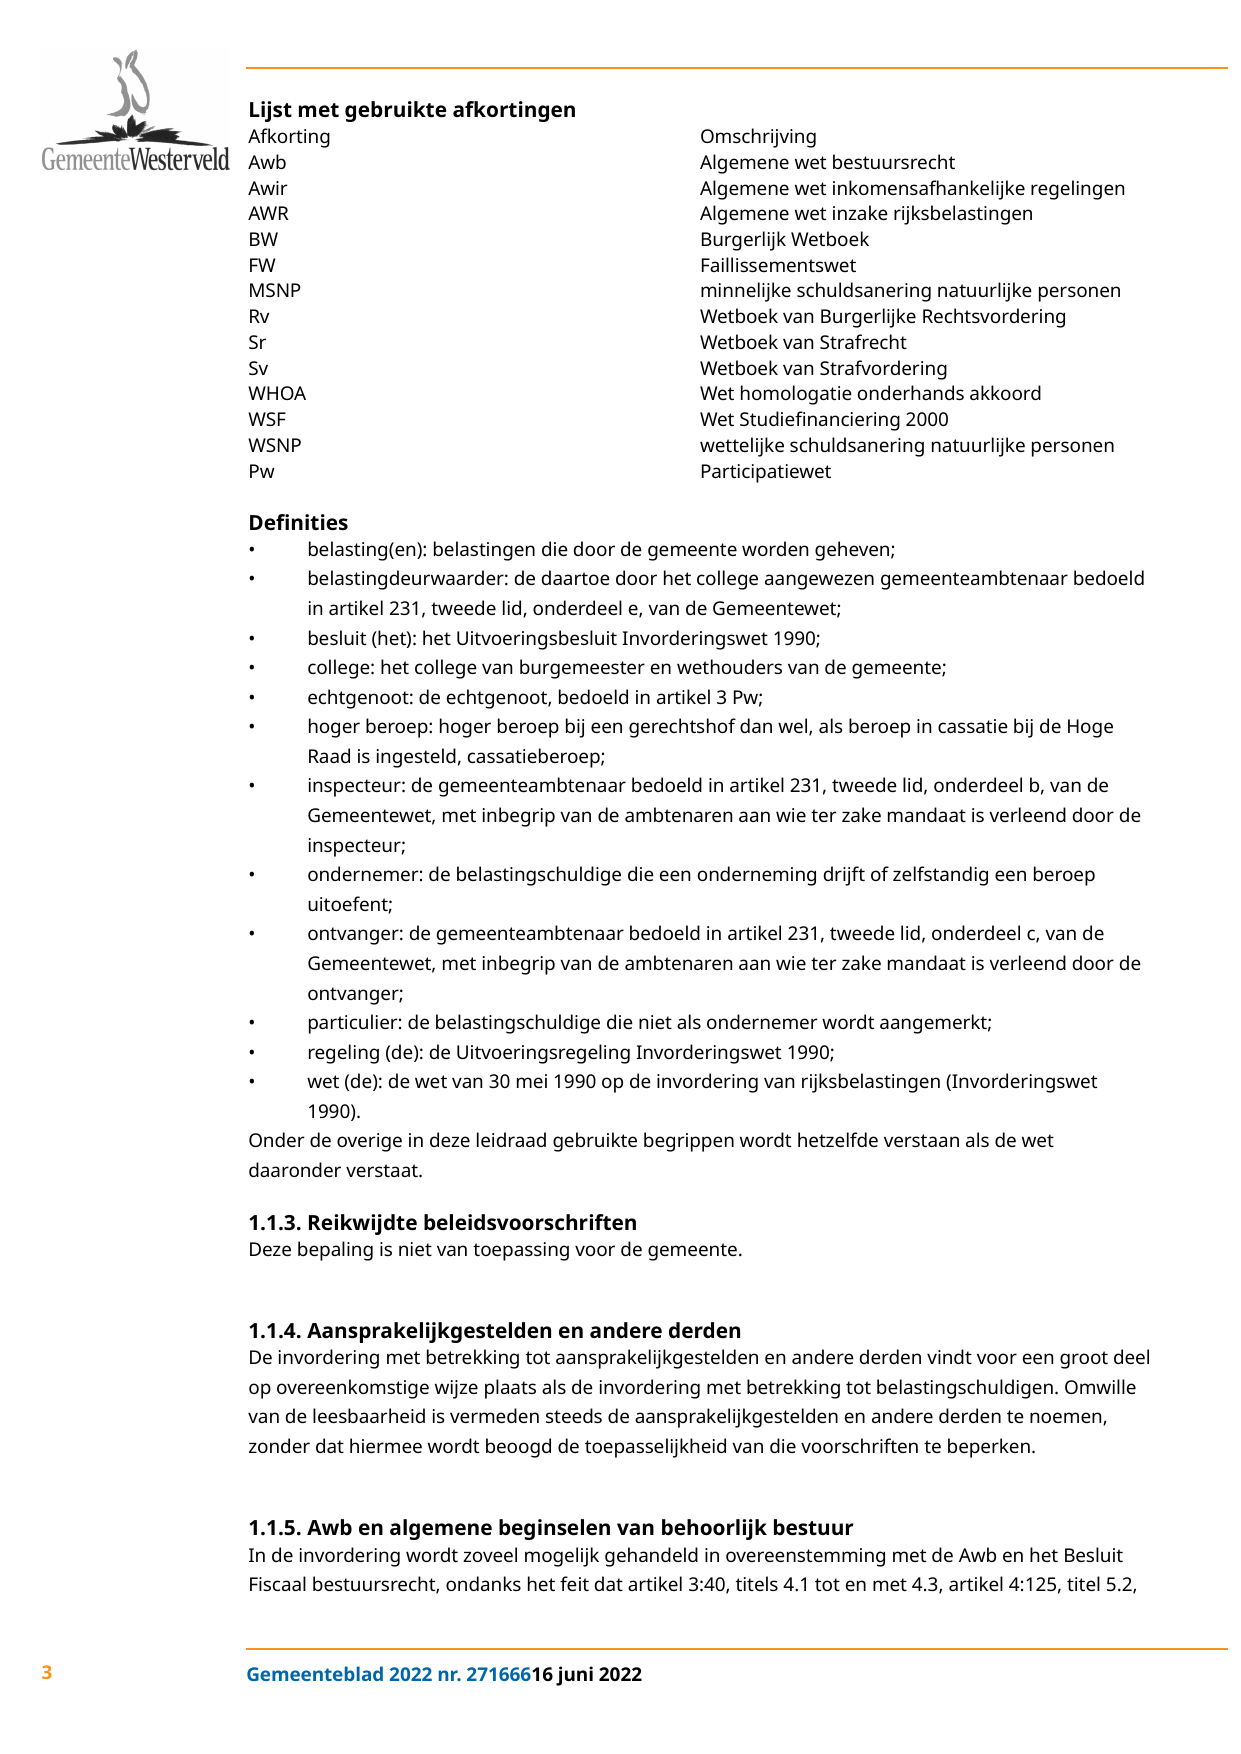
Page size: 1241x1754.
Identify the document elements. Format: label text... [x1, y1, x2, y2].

list wet (de): de wet van 30 mei 1990 op de invordering van rijksbelastingen (Invorderingswet 1990). [248, 1068, 1152, 1124]
table_cell Awir [248, 175, 700, 201]
table_cell Burgerlijk Wetboek [700, 226, 1152, 252]
text 1.1.5. Awb en algemene beginselen van behoorlijk bestuur [248, 1513, 1152, 1542]
text De invordering met betrekking tot aansprakelijkgestelden en andere derden vindt voor een groot deel op overeenkomstige wijze plaats als de invordering met betrekking tot belastingschuldigen. Omwille van de leesbaarheid is vermeden steeds de aansprakelijkgestelden en andere derden te noemen, zonder dat hiermee wordt beoogd de toepasselijkheid van die voorschriften te beperken. [248, 1344, 1152, 1459]
list ondernemer: de belastingschuldige die een onderneming drijft of zelfstandig een beroep uitoefent; [248, 861, 1152, 917]
list belastingdeurwaarder: de daartoe door het college aangewezen gemeenteambtenaar bedoeld in artikel 231, tweede lid, onderdeel e, van de Gemeentewet; [248, 566, 1152, 621]
table_cell Sr [248, 329, 700, 355]
table_cell Wetboek van Strafvordering [700, 355, 1152, 381]
text 1.1.4. Aansprakelijkgestelden en andere derden [248, 1316, 1152, 1344]
table_cell Participatiewet [700, 458, 1152, 483]
table_cell Algemene wet inkomensafhankelijke regelingen [700, 175, 1152, 201]
list ontvanger: de gemeenteambtenaar bedoeld in artikel 231, tweede lid, onderdeel c, van de Gemeentewet, met inbegrip van de ambtenaren aan wie ter zake mandaat is verleend door de ontvanger; [248, 921, 1152, 1006]
text Onder de overige in deze leidraad gebruikte begrippen wordt hetzelfde verstaan als de wet daaronder verstaat. [248, 1128, 1152, 1183]
list regeling (de): de Uitvoeringsregeling Invorderingswet 1990; [248, 1039, 1152, 1065]
list besluit (het): het Uitvoeringsbesluit Invorderingswet 1990; [248, 625, 1152, 651]
table_cell Wetboek van Burgerlijke Rechtsvordering [700, 304, 1152, 329]
text Deze bepaling is niet van toepassing voor de gemeente. [248, 1236, 1152, 1262]
text Definities [248, 508, 1152, 536]
text In de invordering wordt zoveel mogelijk gehandeld in overeenstemming met de Awb en het Besluit Fiscaal bestuursrecht, ondanks het feit dat artikel 3:40, titels 4.1 tot en met 4.3, artikel 4:125, titel 5.2, [248, 1542, 1152, 1597]
table_cell Faillissementswet [700, 252, 1152, 278]
table_cell WSNP [248, 432, 700, 458]
text Lijst met gebruikte afkortingen [248, 95, 1152, 123]
table_header Afkorting [248, 123, 700, 149]
list college: het college van burgemeester en wethouders van de gemeente; [248, 654, 1152, 680]
picture [41, 47, 231, 172]
list hoger beroep: hoger beroep bij een gerechtshof dan wel, als beroep in cassatie bij de Hoge Raad is ingesteld, cassatieberoep; [248, 713, 1152, 769]
table_cell AWR [248, 201, 700, 226]
table_cell Wet homologatie onderhands akkoord [700, 381, 1152, 406]
table_cell Wet Studiefinanciering 2000 [700, 406, 1152, 432]
table_cell MSNP [248, 278, 700, 303]
table_cell WSF [248, 406, 700, 432]
list belasting(en): belastingen die door de gemeente worden geheven; [248, 536, 1152, 562]
table_header Omschrijving [700, 123, 1152, 149]
text 1.1.3. Reikwijdte beleidsvoorschriften [248, 1208, 1152, 1236]
table_cell WHOA [248, 381, 700, 406]
table_cell wettelijke schuldsanering natuurlijke personen [700, 432, 1152, 458]
table_cell FW [248, 252, 700, 278]
table_cell Algemene wet bestuursrecht [700, 149, 1152, 175]
table_cell Rv [248, 304, 700, 329]
list echtgenoot: de echtgenoot, bedoeld in artikel 3 Pw; [248, 684, 1152, 710]
list particulier: de belastingschuldige die niet als ondernemer wordt aangemerkt; [248, 1009, 1152, 1035]
table_cell Algemene wet inzake rijksbelastingen [700, 201, 1152, 226]
table_cell Pw [248, 458, 700, 483]
table_cell minnelijke schuldsanering natuurlijke personen [700, 278, 1152, 303]
table_cell Awb [248, 149, 700, 175]
table_cell Wetboek van Strafrecht [700, 329, 1152, 355]
list inspecteur: de gemeenteambtenaar bedoeld in artikel 231, tweede lid, onderdeel b, van de Gemeentewet, met inbegrip van de ambtenaren aan wie ter zake mandaat is verleend door de inspecteur; [248, 773, 1152, 858]
table_cell Sv [248, 355, 700, 381]
table_cell BW [248, 226, 700, 252]
